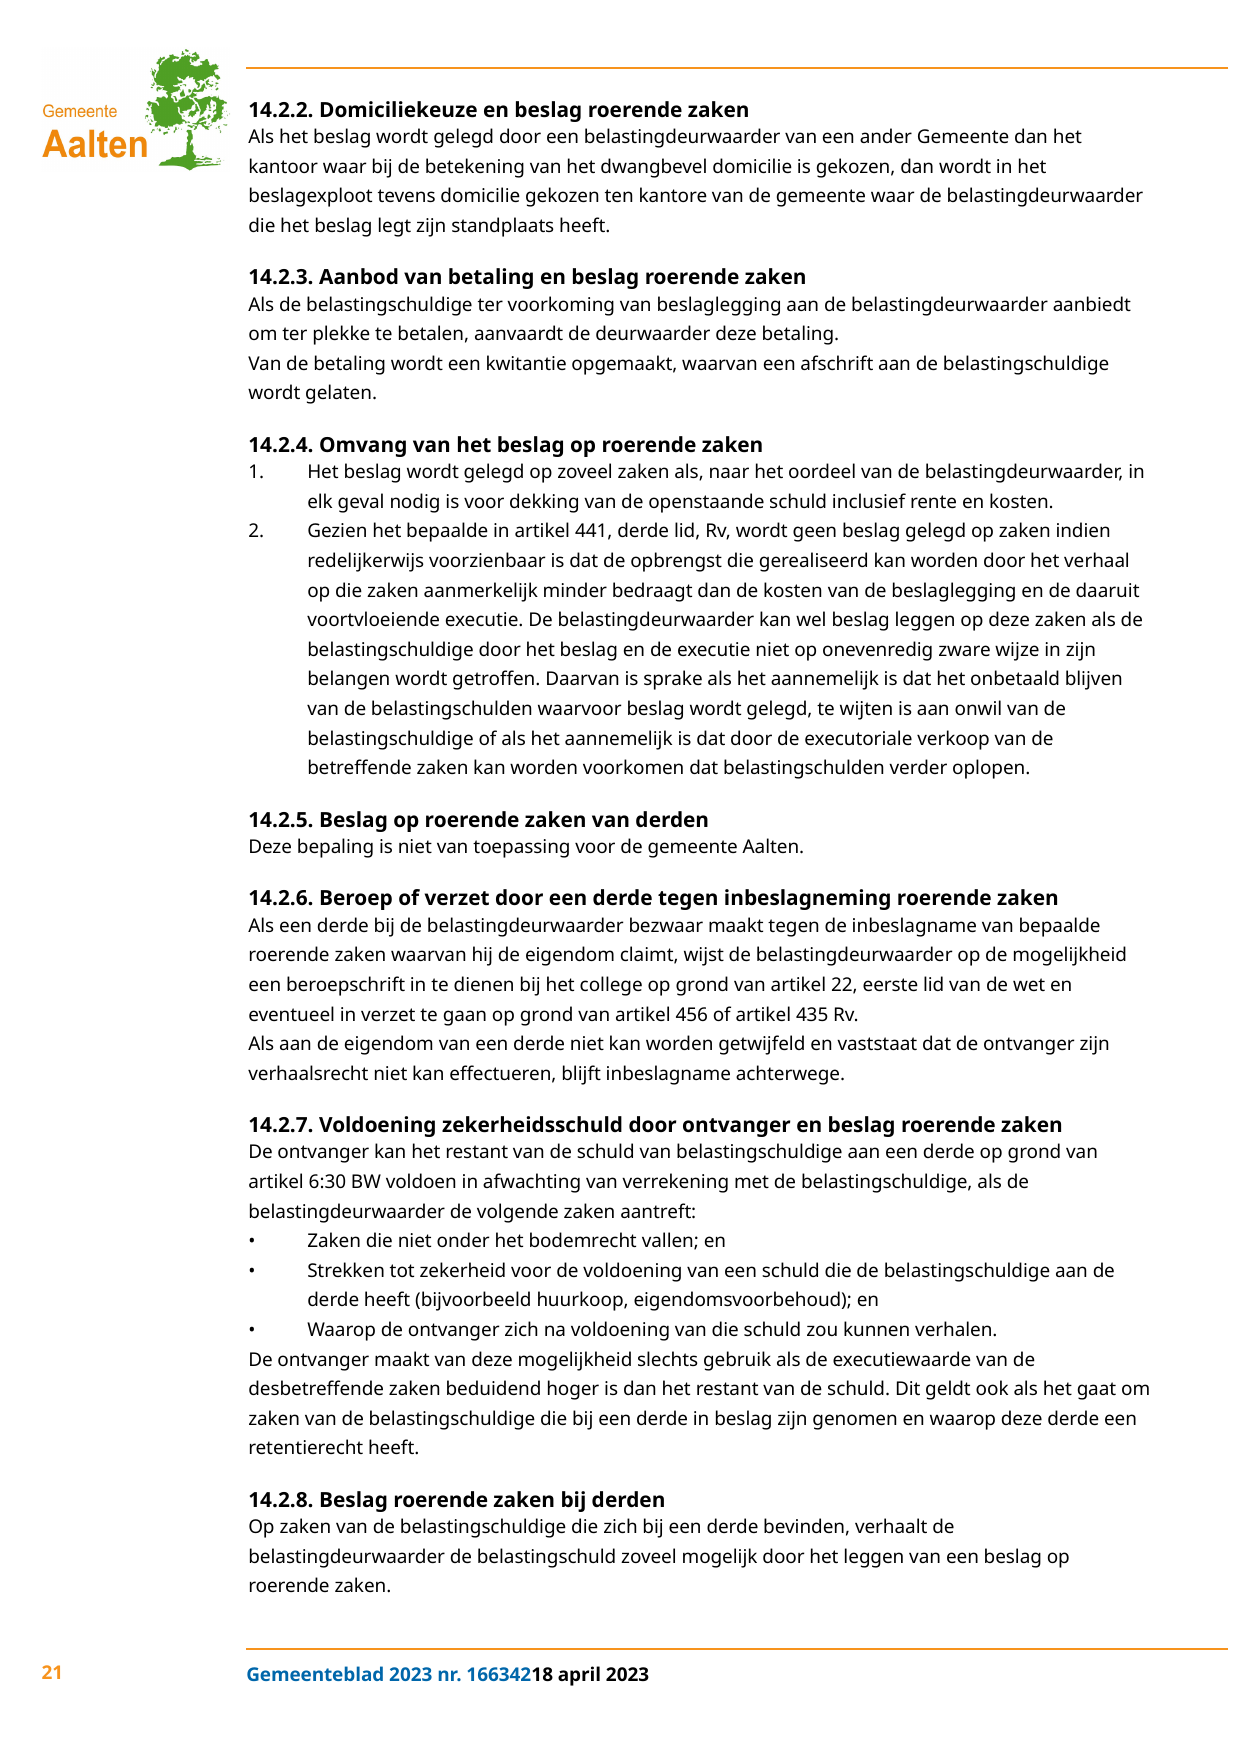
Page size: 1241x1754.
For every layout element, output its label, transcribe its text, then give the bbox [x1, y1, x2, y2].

text De ontvanger maakt van deze mogelijkheid slechts gebruik als de executiewaarde van de desbetreffende zaken beduidend hoger is dan het restant van de schuld. Dit geldt ook als het gaat om zaken van de belastingschuldige die bij een derde in beslag zijn genomen en waarop deze derde een retentierecht heeft. [248, 1346, 1152, 1460]
list Zaken die niet onder het bodemrecht vallen; en [248, 1227, 1152, 1253]
picture [41, 47, 231, 172]
text 14.2.8. Beslag roerende zaken bij derden [248, 1485, 1152, 1513]
text 14.2.2. Domiciliekeuze en beslag roerende zaken [248, 95, 1152, 123]
text Van de betaling wordt een kwitantie opgemaakt, waarvan een afschrift aan de belastingschuldige wordt gelaten. [248, 350, 1152, 405]
list Waarop de ontvanger zich na voldoening van die schuld zou kunnen verhalen. [248, 1316, 1152, 1342]
text De ontvanger kan het restant van de schuld van belastingschuldige aan een derde op grond van artikel 6:30 BW voldoen in afwachting van verrekening met de belastingschuldige, als de belastingdeurwaarder de volgende zaken aantreft: [248, 1139, 1152, 1224]
text 14.2.7. Voldoening zekerheidsschuld door ontvanger en beslag roerende zaken [248, 1110, 1152, 1139]
text Op zaken van de belastingschuldige die zich bij een derde bevinden, verhaalt de belastingdeurwaarder de belastingschuld zoveel mogelijk door het leggen van een beslag op roerende zaken. [248, 1513, 1152, 1598]
text 14.2.4. Omvang van het beslag op roerende zaken [248, 430, 1152, 458]
list Strekken tot zekerheid voor de voldoening van een schuld die de belastingschuldige aan de derde heeft (bijvoorbeeld huurkoop, eigendomsvoorbehoud); en [248, 1257, 1152, 1312]
text Als het beslag wordt gelegd door een belastingdeurwaarder van een ander Gemeente dan het kantoor waar bij de betekening van het dwangbevel domicilie is gekozen, dan wordt in het beslagexploot tevens domicilie gekozen ten kantore van de gemeente waar de belastingdeurwaarder die het beslag legt zijn standplaats heeft. [248, 123, 1152, 238]
text 14.2.3. Aanbod van betaling en beslag roerende zaken [248, 262, 1152, 291]
text Als de belastingschuldige ter voorkoming van beslaglegging aan de belastingdeurwaarder aanbiedt om ter plekke te betalen, aanvaardt de deurwaarder deze betaling. [248, 291, 1152, 346]
text Deze bepaling is niet van toepassing voor de gemeente Aalten. [248, 833, 1152, 859]
list Gezien het bepaalde in artikel 441, derde lid, Rv, wordt geen beslag gelegd op zaken indien redelijkerwijs voorzienbaar is dat de opbrengst die gerealiseerd kan worden door het verhaal op die zaken aanmerkelijk minder bedraagt dan de kosten van de beslaglegging en de daaruit voortvloeiende executie. De belastingdeurwaarder kan wel beslag leggen op deze zaken als de belastingschuldige door het beslag en de executie niet op onevenredig zware wijze in zijn belangen wordt getroffen. Daarvan is sprake als het aannemelijk is dat het onbetaald blijven van de belastingschulden waarvoor beslag wordt gelegd, te wijten is aan onwil van de belastingschuldige of als het aannemelijk is dat door de executoriale verkoop van de betreffende zaken kan worden voorkomen dat belastingschulden verder oplopen. [248, 518, 1152, 780]
text 14.2.5. Beslag op roerende zaken van derden [248, 805, 1152, 833]
text Als aan de eigendom van een derde niet kan worden getwijfeld en vaststaat dat de ontvanger zijn verhaalsrecht niet kan effectueren, blijft inbeslagname achterwege. [248, 1030, 1152, 1086]
text 14.2.6. Beroep of verzet door een derde tegen inbeslagneming roerende zaken [248, 883, 1152, 912]
list Het beslag wordt gelegd op zoveel zaken als, naar het oordeel van de belastingdeurwaarder, in elk geval nodig is voor dekking van de openstaande schuld inclusief rente en kosten. [248, 458, 1152, 514]
text Als een derde bij de belastingdeurwaarder bezwaar maakt tegen de inbeslagname van bepaalde roerende zaken waarvan hij de eigendom claimt, wijst de belastingdeurwaarder op de mogelijkheid een beroepschrift in te dienen bij het college op grond van artikel 22, eerste lid van de wet en eventueel in verzet te gaan op grond van artikel 456 of artikel 435 Rv. [248, 912, 1152, 1026]
